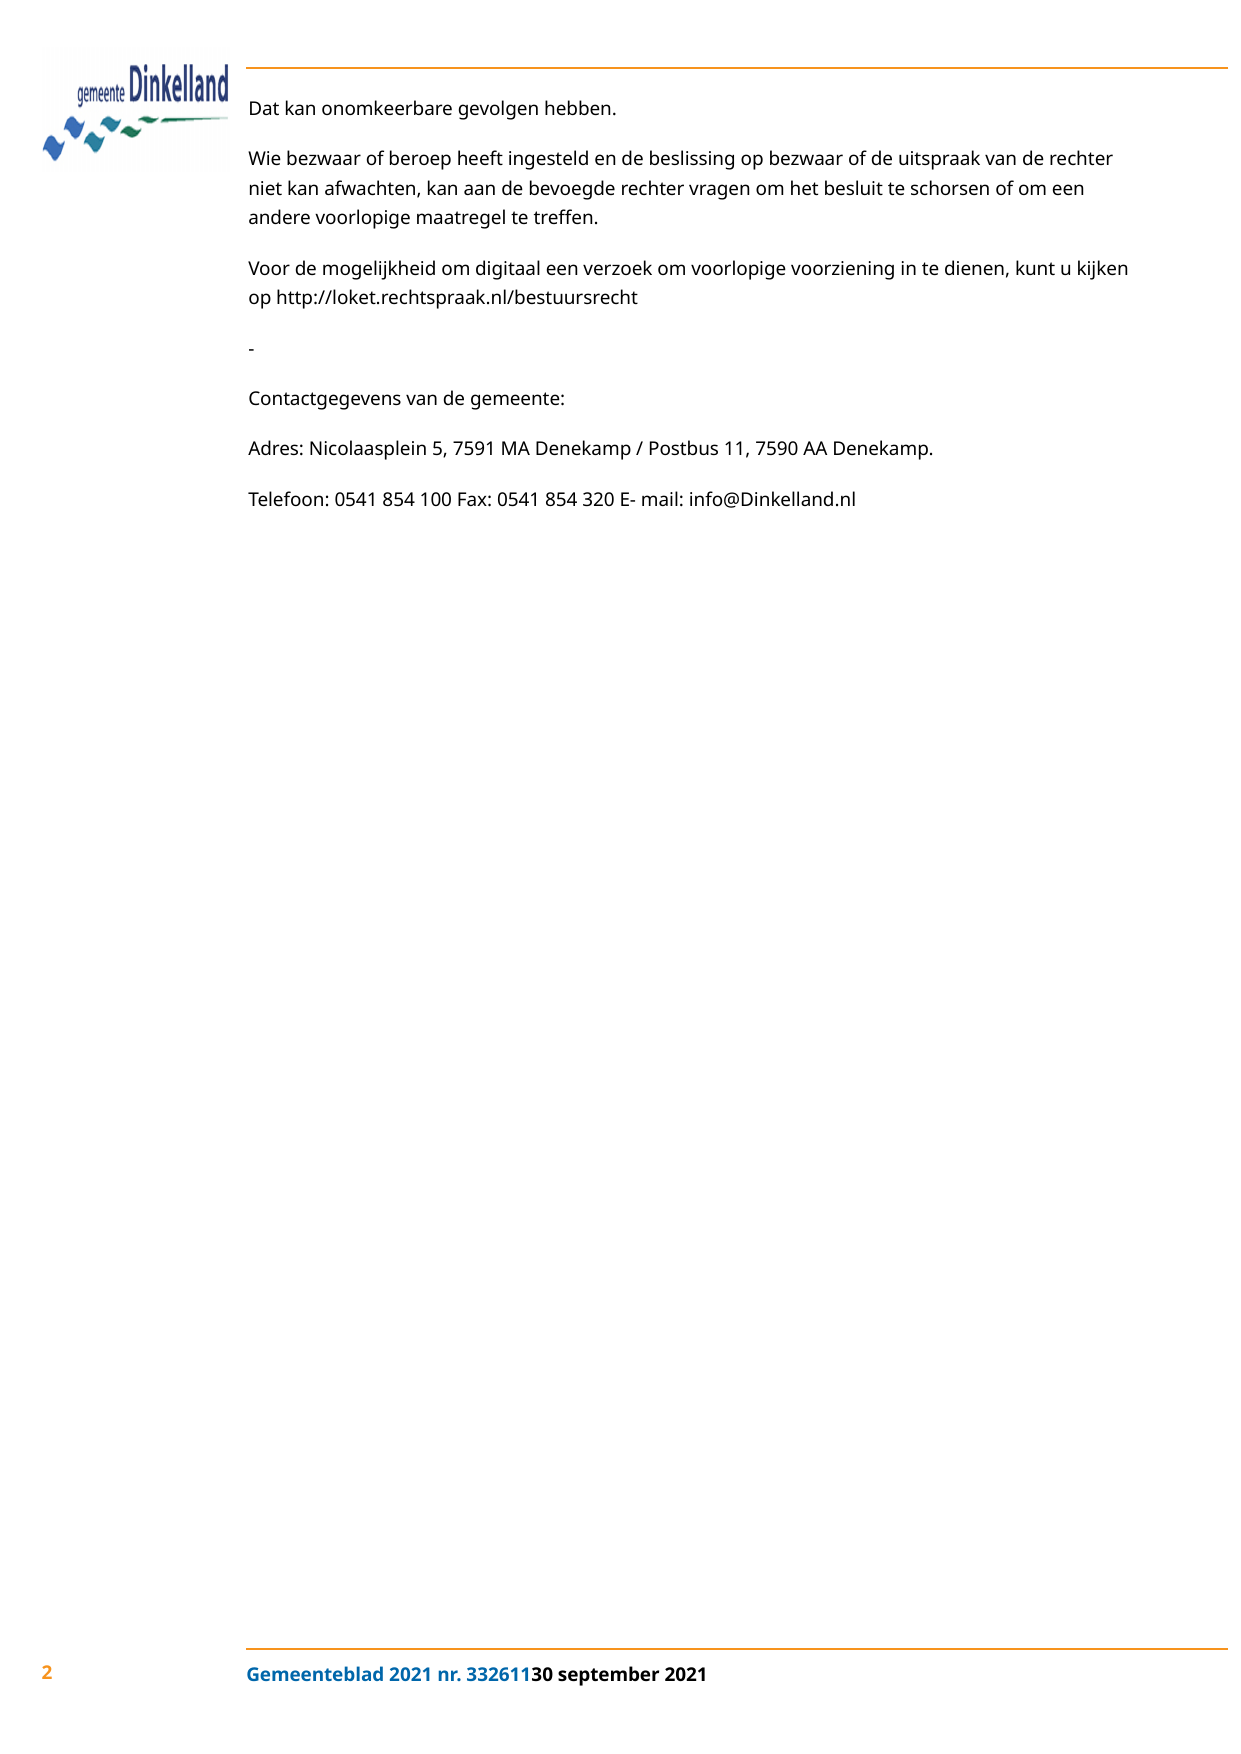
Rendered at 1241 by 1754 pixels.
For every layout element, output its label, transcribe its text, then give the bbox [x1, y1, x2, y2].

text Voor de mogelijkheid om digitaal een verzoek om voorlopige voorziening in te dienen, kunt u kijken op http://loket.rechtspraak.nl/bestuursrecht [248, 255, 1152, 310]
text Wie bezwaar of beroep heeft ingesteld en de beslissing op bezwaar of de uitspraak van de rechter niet kan afwachten, kan aan de bevoegde rechter vragen om het besluit te schorsen of om een andere voorlopige maatregel te treffen. [248, 145, 1152, 230]
text Contactgegevens van de gemeente: [248, 385, 1152, 411]
text Dat kan onomkeerbare gevolgen hebben. [248, 95, 1152, 121]
text Adres: Nicolaasplein 5, 7591 MA Denekamp / Postbus 11, 7590 AA Denekamp. [248, 436, 1152, 461]
text Telefoon: 0541 854 100 Fax: 0541 854 320 E- mail: info@Dinkelland.nl [248, 486, 1152, 512]
picture [41, 47, 231, 172]
text - [248, 335, 1152, 361]
